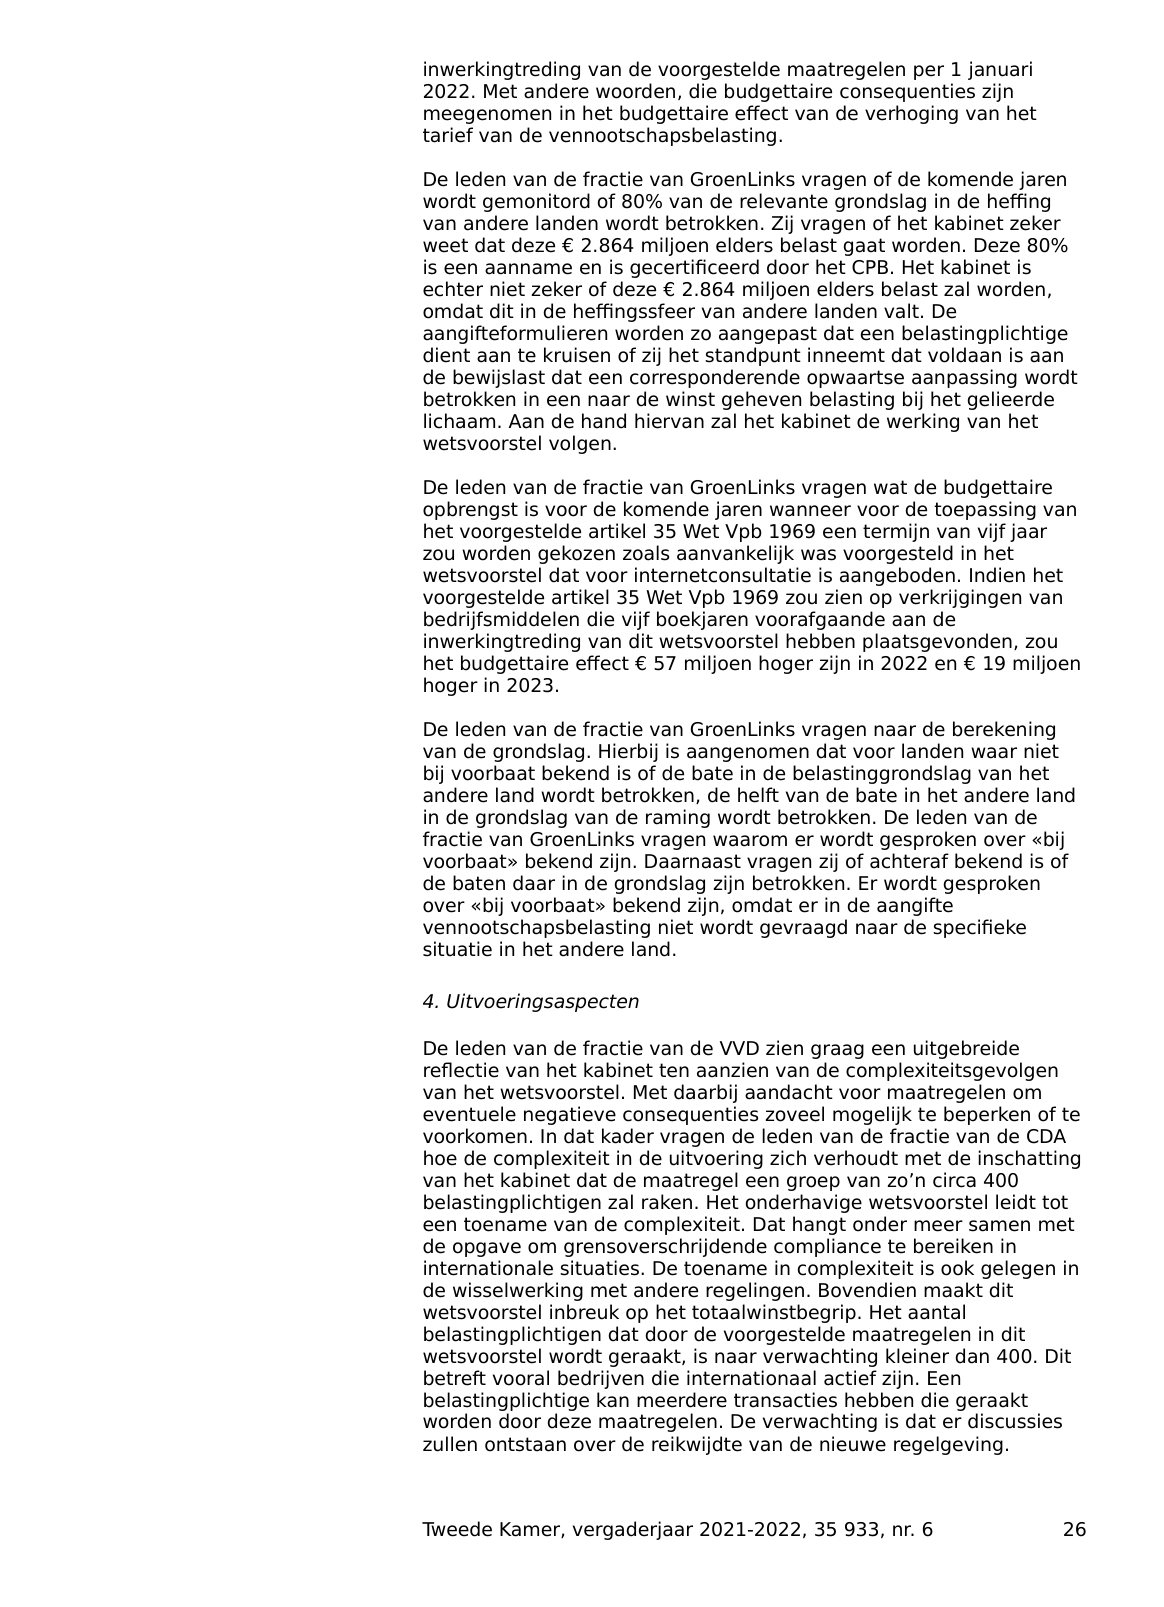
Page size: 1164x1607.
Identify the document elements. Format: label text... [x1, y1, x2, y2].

text inwerkingtreding van de voorgestelde maatregelen per 1 januari 2022. Met andere woorden, die budgettaire consequenties zijn meegenomen in het budgettaire effect van de verhoging van het tarief van de vennootschapsbelasting. [422, 59, 1087, 147]
text De leden van de fractie van GroenLinks vragen of de komende jaren wordt gemonitord of 80% van de relevante grondslag in de heffing van andere landen wordt betrokken. Zij vragen of het kabinet zeker weet dat deze € 2.864 miljoen elders belast gaat worden. Deze 80% is een aanname en is gecertificeerd door het CPB. Het kabinet is echter niet zeker of deze € 2.864 miljoen elders belast zal worden, omdat dit in de heffingssfeer van andere landen valt. De aangifteformulieren worden zo aangepast dat een belastingplichtige dient aan te kruisen of zij het standpunt inneemt dat voldaan is aan de bewijslast dat een corresponderende opwaartse aanpassing wordt betrokken in een naar de winst geheven belasting bij het gelieerde lichaam. Aan de hand hiervan zal het kabinet de werking van het wetsvoorstel volgen. [422, 169, 1087, 455]
text De leden van de fractie van de VVD zien graag een uitgebreide reflectie van het kabinet ten aanzien van de complexiteitsgevolgen van het wetsvoorstel. Met daarbij aandacht voor maatregelen om eventuele negatieve consequenties zoveel mogelijk te beperken of te voorkomen. In dat kader vragen de leden van de fractie van de CDA hoe de complexiteit in de uitvoering zich verhoudt met de inschatting van het kabinet dat de maatregel een groep van zo’n circa 400 belastingplichtigen zal raken. Het onderhavige wetsvoorstel leidt tot een toename van de complexiteit. Dat hangt onder meer samen met de opgave om grensoverschrijdende compliance te bereiken in internationale situaties. De toename in complexiteit is ook gelegen in de wisselwerking met andere regelingen. Bovendien maakt dit wetsvoorstel inbreuk op het totaalwinstbegrip. Het aantal belastingplichtigen dat door de voorgestelde maatregelen in dit wetsvoorstel wordt geraakt, is naar verwachting kleiner dan 400. Dit betreft vooral bedrijven die internationaal actief zijn. Een belastingplichtige kan meerdere transacties hebben die geraakt worden door deze maatregelen. De verwachting is dat er discussies zullen ontstaan over de reikwijdte van de nieuwe regelgeving. [422, 1038, 1087, 1455]
text De leden van de fractie van GroenLinks vragen naar de berekening van de grondslag. Hierbij is aangenomen dat voor landen waar niet bij voorbaat bekend is of de bate in de belastinggrondslag van het andere land wordt betrokken, de helft van de bate in het andere land in de grondslag van de raming wordt betrokken. De leden van de fractie van GroenLinks vragen waarom er wordt gesproken over «bij voorbaat» bekend zijn. Daarnaast vragen zij of achteraf bekend is of de baten daar in de grondslag zijn betrokken. Er wordt gesproken over «bij voorbaat» bekend zijn, omdat er in de aangifte vennootschapsbelasting niet wordt gevraagd naar de specifieke situatie in het andere land. [422, 719, 1087, 961]
text De leden van de fractie van GroenLinks vragen wat de budgettaire opbrengst is voor de komende jaren wanneer voor de toepassing van het voorgestelde artikel 35 Wet Vpb 1969 een termijn van vijf jaar zou worden gekozen zoals aanvankelijk was voorgesteld in het wetsvoorstel dat voor internetconsultatie is aangeboden. Indien het voorgestelde artikel 35 Wet Vpb 1969 zou zien op verkrijgingen van bedrijfsmiddelen die vijf boekjaren voorafgaande aan de inwerkingtreding van dit wetsvoorstel hebben plaatsgevonden, zou het budgettaire effect € 57 miljoen hoger zijn in 2022 en € 19 miljoen hoger in 2023. [422, 477, 1087, 697]
subtitle 4. Uitvoeringsaspecten [422, 991, 1087, 1013]
